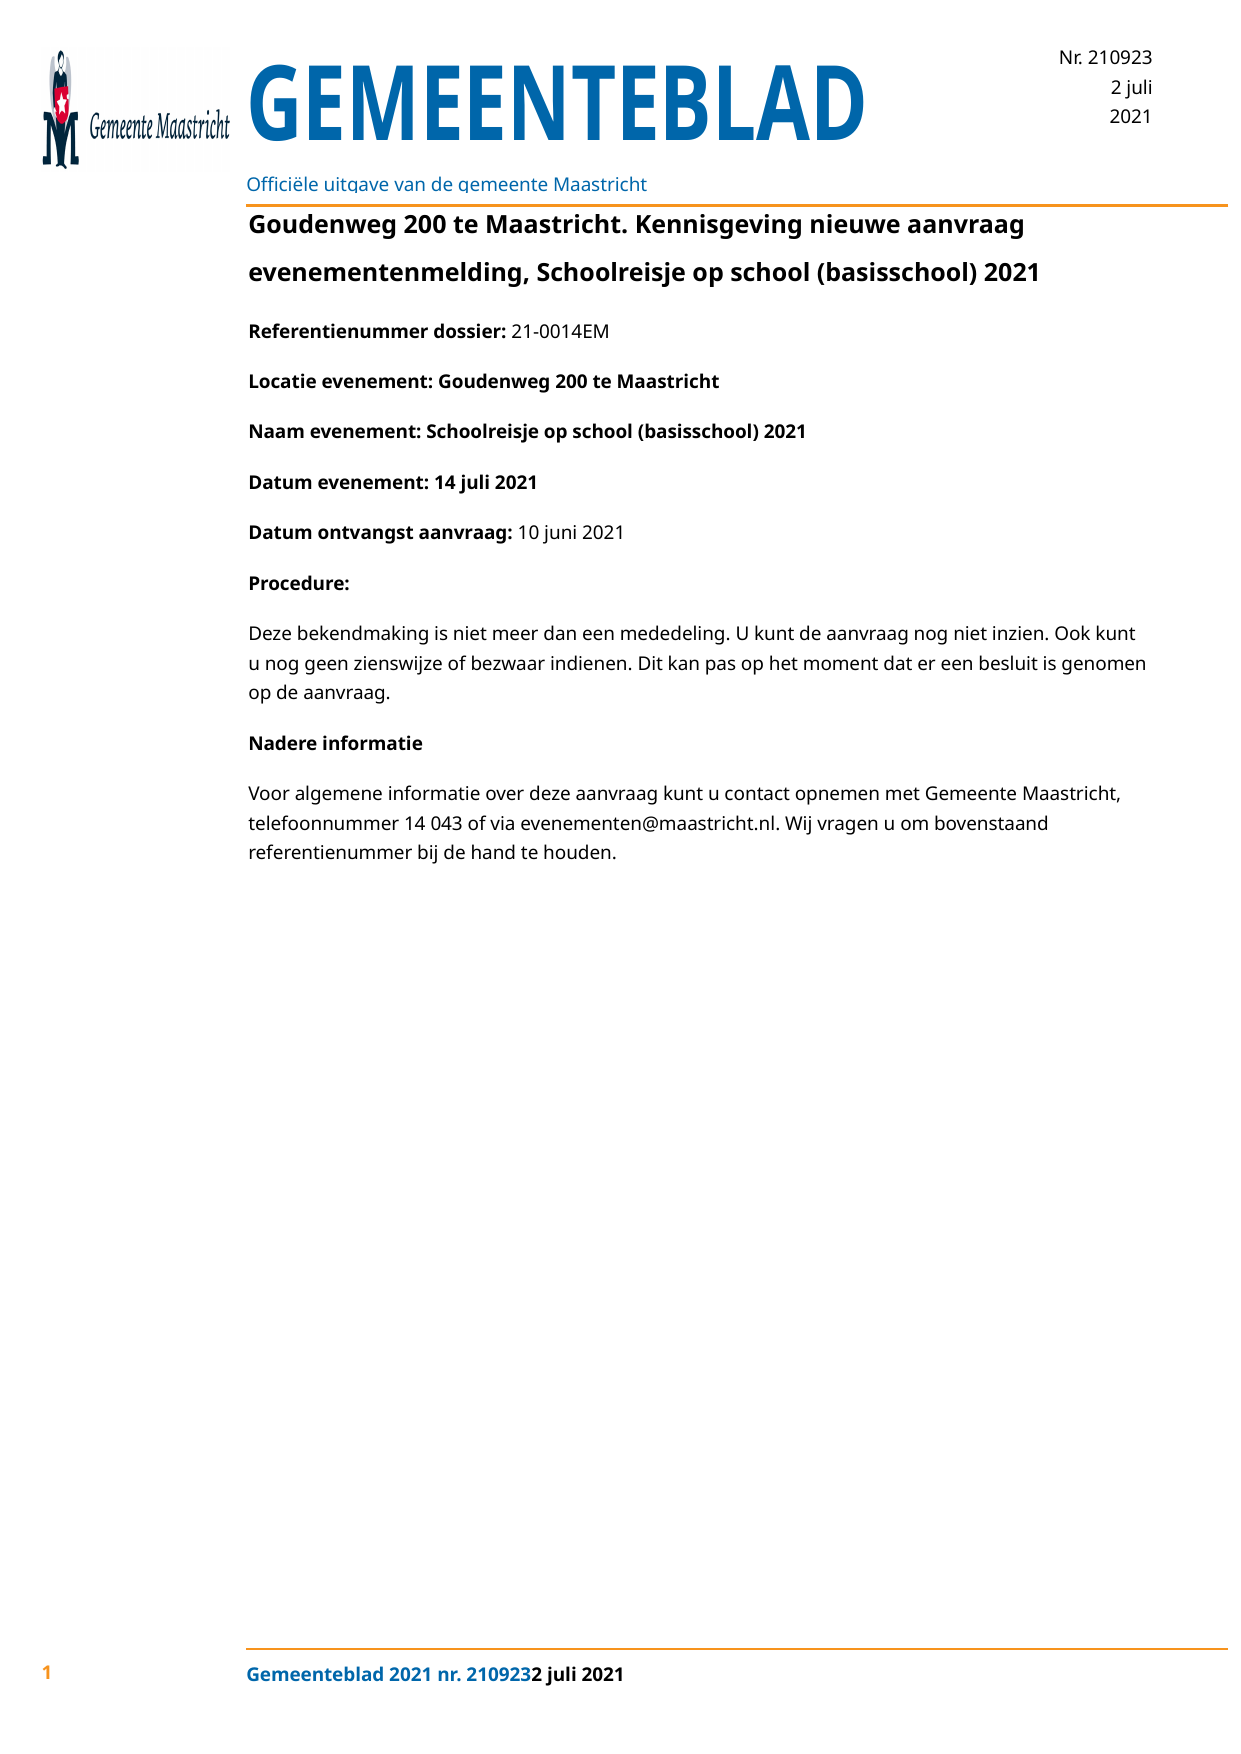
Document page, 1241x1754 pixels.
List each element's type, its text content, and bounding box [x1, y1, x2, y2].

text Locatie evenement: Goudenweg 200 te Maastricht [248, 368, 1152, 394]
text Goudenweg 200 te Maastricht. Kennisgeving nieuwe aanvraag evenementenmelding, Schoolreisje op school (basisschool) 2021 [248, 207, 1152, 288]
picture [41, 47, 231, 172]
text Datum evenement: 14 juli 2021 [248, 469, 1152, 495]
text Nadere informatie [248, 730, 1152, 756]
text Datum ontvangst aanvraag: 10 juni 2021 [248, 519, 1152, 545]
text Voor algemene informatie over deze aanvraag kunt u contact opnemen met Gemeente Maastricht, telefoonnummer 14 043 of via evenementen@maastricht.nl. Wij vragen u om bovenstaand referentienummer bij de hand te houden. [248, 780, 1152, 865]
text Referentienummer dossier: 21-0014EM [248, 318, 1152, 344]
text Procedure: [248, 570, 1152, 596]
text Deze bekendmaking is niet meer dan een mededeling. U kunt de aanvraag nog niet inzien. Ook kunt u nog geen zienswijze of bezwaar indienen. Dit kan pas op het moment dat er een besluit is genomen op de aanvraag. [248, 620, 1152, 705]
text Naam evenement: Schoolreisje op school (basisschool) 2021 [248, 419, 1152, 444]
